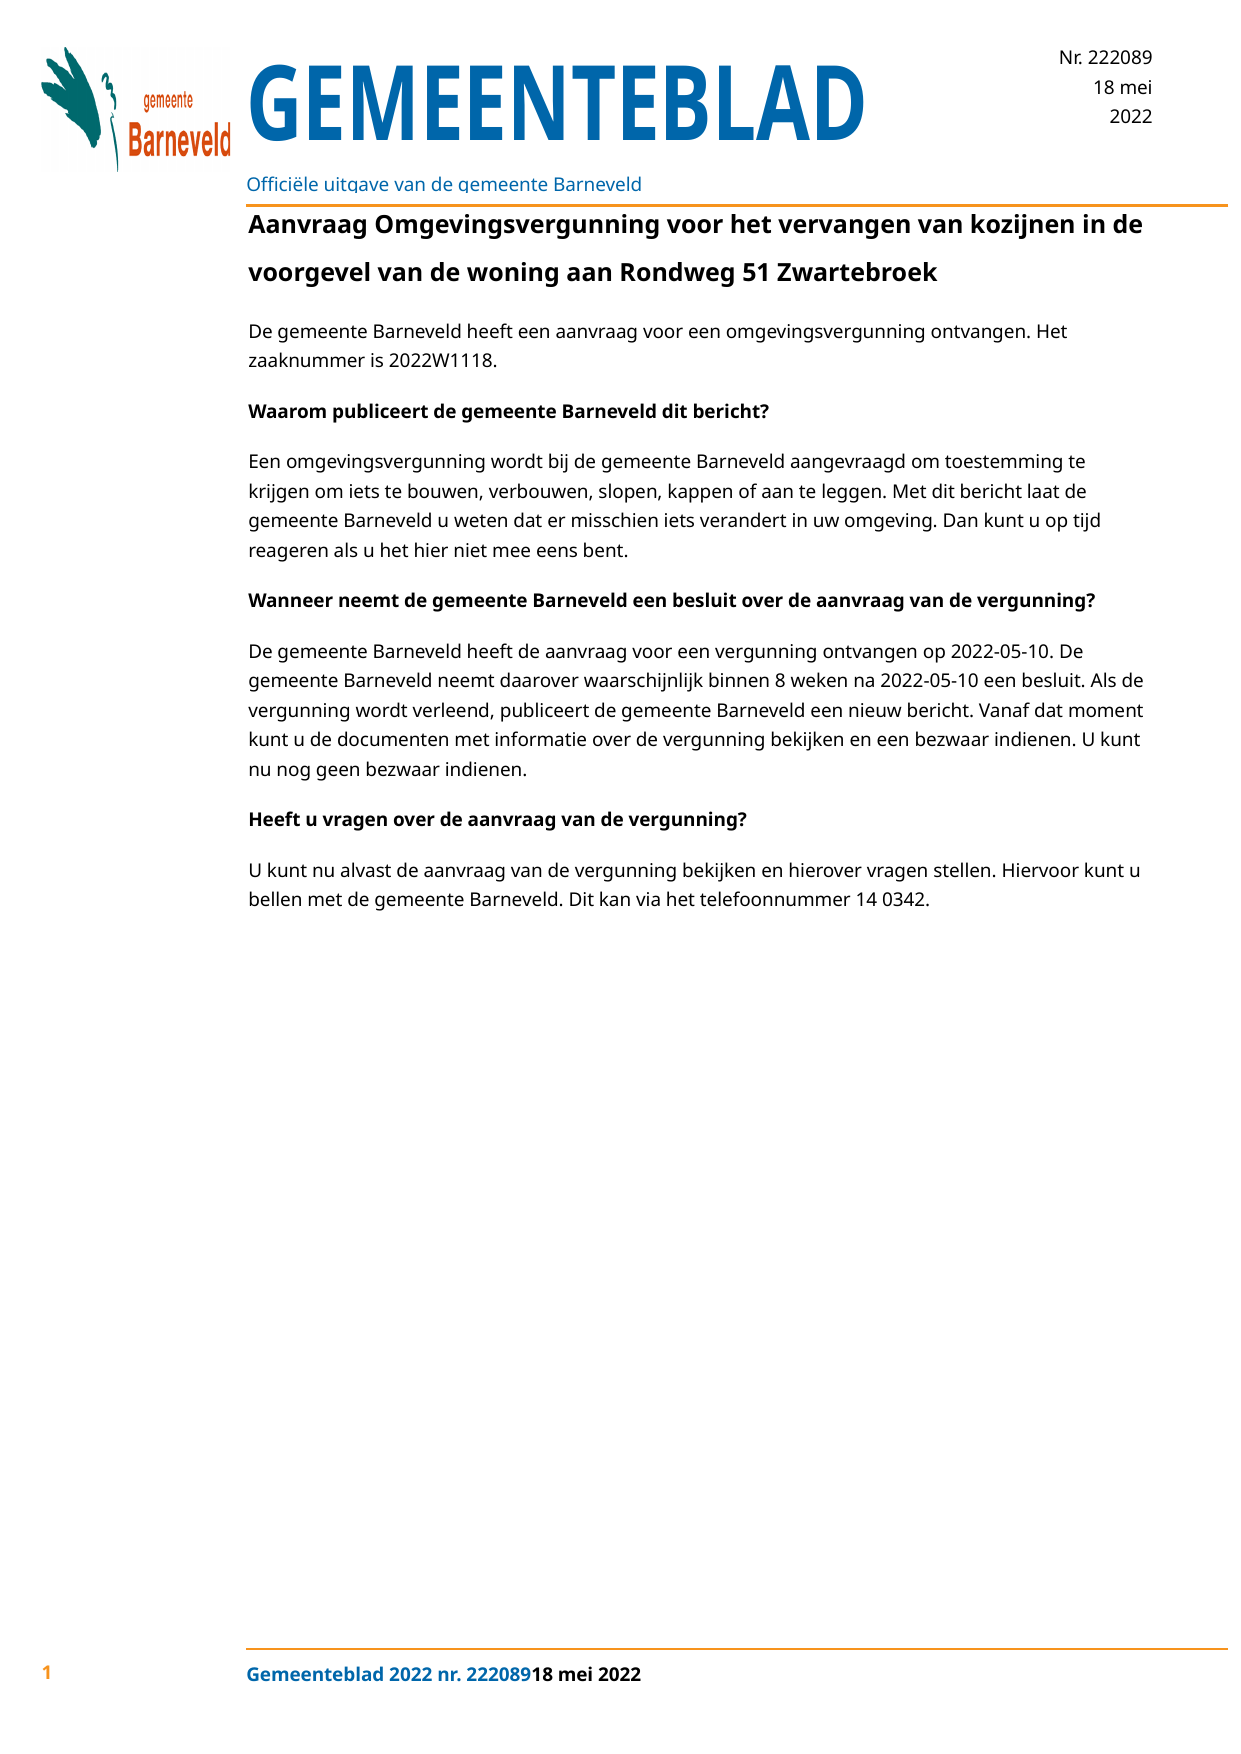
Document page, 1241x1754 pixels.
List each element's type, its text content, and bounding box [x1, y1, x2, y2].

text De gemeente Barneveld heeft de aanvraag voor een vergunning ontvangen op 2022-05-10. De gemeente Barneveld neemt daarover waarschijnlijk binnen 8 weken na 2022-05-10 een besluit. Als de vergunning wordt verleend, publiceert de gemeente Barneveld een nieuw bericht. Vanaf dat moment kunt u de documenten met informatie over de vergunning bekijken en een bezwaar indienen. U kunt nu nog geen bezwaar indienen. [248, 638, 1152, 782]
text Aanvraag Omgevingsvergunning voor het vervangen van kozijnen in de voorgevel van de woning aan Rondweg 51 Zwartebroek [248, 207, 1152, 288]
text Heeft u vragen over de aanvraag van de vergunning? [248, 807, 1152, 832]
text De gemeente Barneveld heeft een aanvraag voor een omgevingsvergunning ontvangen. Het zaaknummer is 2022W1118. [248, 318, 1152, 373]
text Een omgevingsvergunning wordt bij de gemeente Barneveld aangevraagd om toestemming te krijgen om iets te bouwen, verbouwen, slopen, kappen of aan te leggen. Met dit bericht laat de gemeente Barneveld u weten dat er misschien iets verandert in uw omgeving. Dan kunt u op tijd reageren als u het hier niet mee eens bent. [248, 448, 1152, 563]
text Wanneer neemt de gemeente Barneveld een besluit over de aanvraag van de vergunning? [248, 587, 1152, 613]
text Waarom publiceert de gemeente Barneveld dit bericht? [248, 398, 1152, 424]
text U kunt nu alvast de aanvraag van de vergunning bekijken en hierover vragen stellen. Hiervoor kunt u bellen met de gemeente Barneveld. Dit kan via het telefoonnummer 14 0342. [248, 857, 1152, 912]
picture [41, 47, 231, 172]
